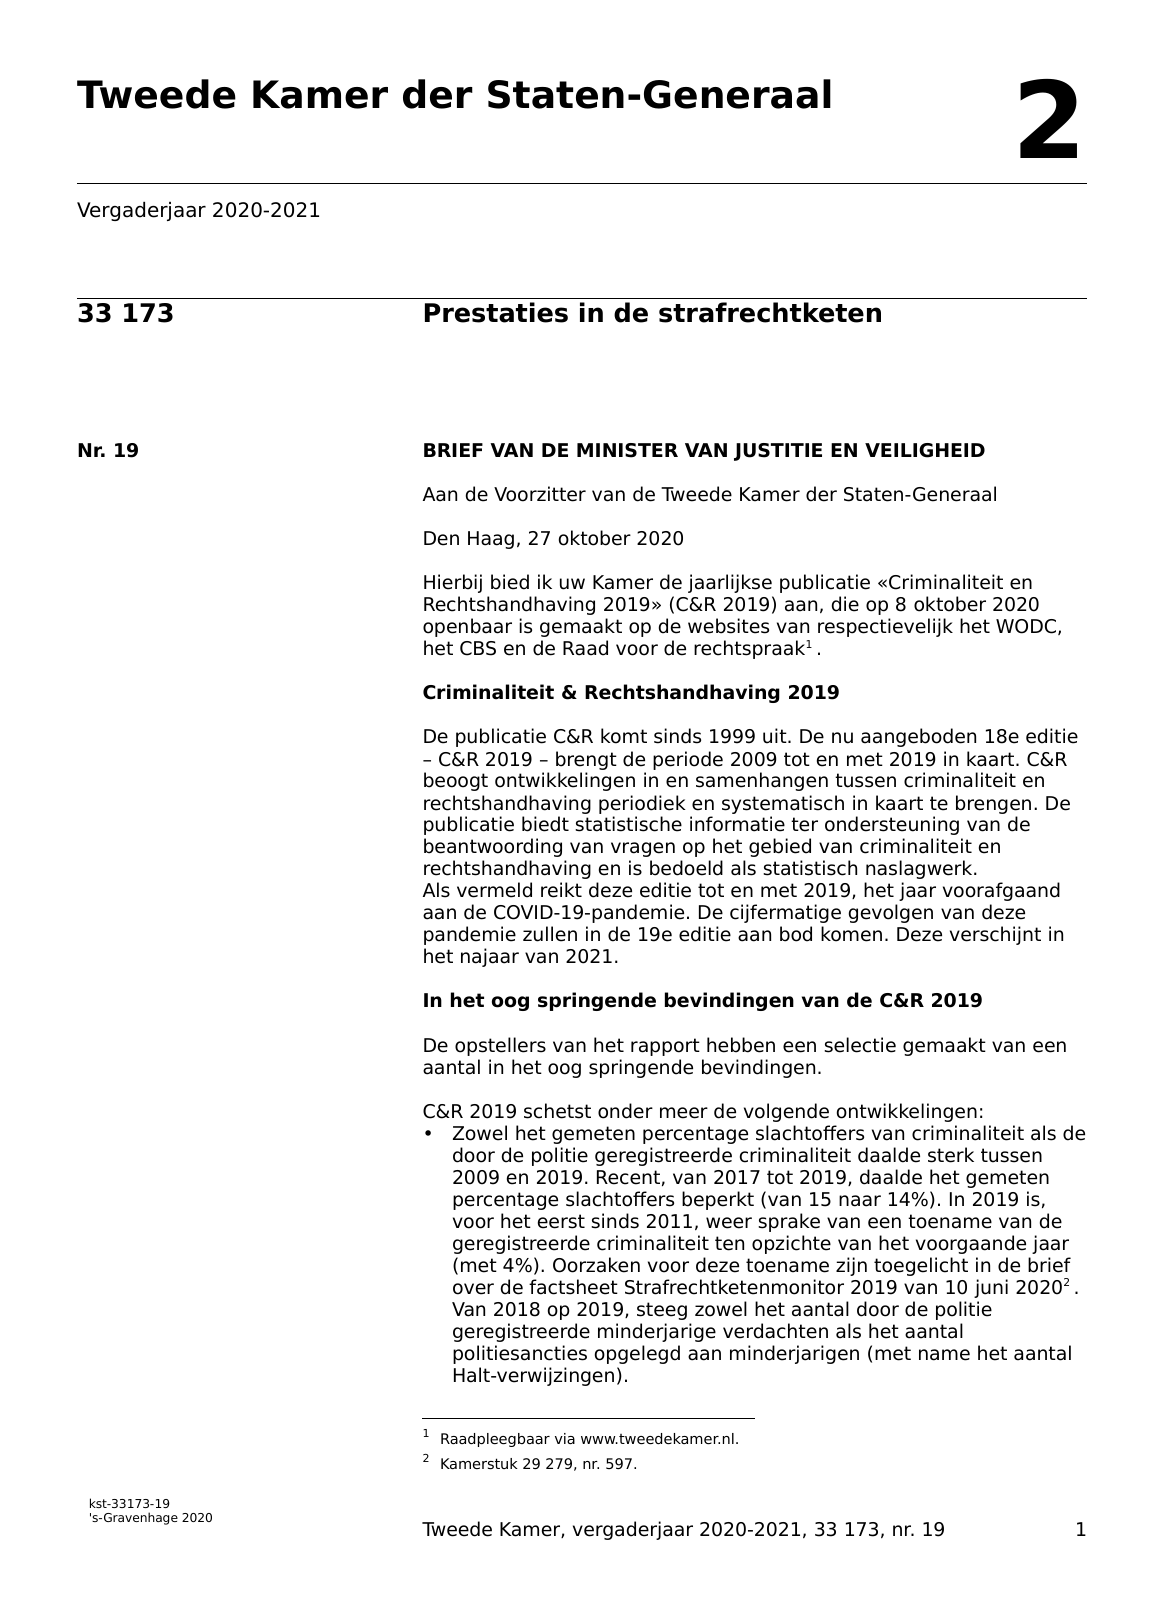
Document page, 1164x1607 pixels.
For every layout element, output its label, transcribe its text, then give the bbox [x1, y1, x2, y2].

text • Zowel het gemeten percentage slachtoffers van criminaliteit als de door de politie geregistreerde criminaliteit daalde sterk tussen 2009 en 2019. Recent, van 2017 tot 2019, daalde het gemeten percentage slachtoffers beperkt (van 15 naar 14%). In 2019 is, voor het eerst sinds 2011, weer sprake van een toename van de geregistreerde criminaliteit ten opzichte van het voorgaande jaar (met 4%). Oorzaken voor deze toename zijn toegelicht in de brief over de factsheet Strafrechtketenmonitor 2019 van 10 juni 2020. Van 2018 op 2019, steeg zowel het aantal door de politie geregistreerde minderjarige verdachten als het aantal politiesancties opgelegd aan minderjarigen (met name het aantal Halt-verwijzingen). [422, 1123, 1087, 1386]
subtitle In het oog springende bevindingen van de C&R 2019 [422, 990, 1087, 1012]
text Kamerstuk 29 279, nr. 597. [422, 1452, 1087, 1474]
text De publicatie C&R komt sinds 1999 uit. De nu aangeboden 18e editie – C&R 2019 – brengt de periode 2009 tot en met 2019 in kaart. C&R beoogt ontwikkelingen in en samenhangen tussen criminaliteit en rechtshandhaving periodiek en systematisch in kaart te brengen. De publicatie biedt statistische informatie ter ondersteuning van de beantwoording van vragen op het gebied van criminaliteit en rechtshandhaving en is bedoeld als statistisch naslagwerk. [422, 726, 1087, 880]
text De opstellers van het rapport hebben een selectie gemaakt van een aantal in het oog springende bevindingen. [422, 1034, 1087, 1078]
subtitle Nr. 19 BRIEF VAN DE MINISTER VAN JUSTITIE EN VEILIGHEID [77, 440, 1087, 462]
subtitle Criminaliteit & Rechtshandhaving 2019 [422, 682, 1087, 704]
text Raadpleegbaar via www.tweedekamer.nl. [422, 1427, 1087, 1449]
text C&R 2019 schetst onder meer de volgende ontwikkelingen: [422, 1101, 1087, 1123]
text Als vermeld reikt deze editie tot en met 2019, het jaar voorafgaand aan de COVID-19-pandemie. De cijfermatige gevolgen van deze pandemie zullen in de 19e editie aan bod komen. Deze verschijnt in het najaar van 2021. [422, 880, 1087, 968]
text 's-Gravenhage 2020 [88, 1511, 323, 1525]
text Hierbij bied ik uw Kamer de jaarlijkse publicatie «Criminaliteit en Rechtshandhaving 2019» (C&R 2019) aan, die op 8 oktober 2020 openbaar is gemaakt op de websites van respectievelijk het WODC, het CBS en de Raad voor de rechtspraak. [422, 572, 1087, 660]
text kst-33173-19 [88, 1497, 323, 1511]
table_header 2 [886, 59, 1087, 183]
subtitle 33 173 Prestaties in de strafrechtketen [77, 299, 1087, 329]
table_header Tweede Kamer der Staten-Generaal [77, 59, 886, 183]
text Aan de Voorzitter van de Tweede Kamer der Staten-Generaal [422, 484, 1087, 506]
text Den Haag, 27 oktober 2020 [422, 528, 1087, 550]
table_cell Vergaderjaar 2020-2021 [77, 184, 1087, 298]
